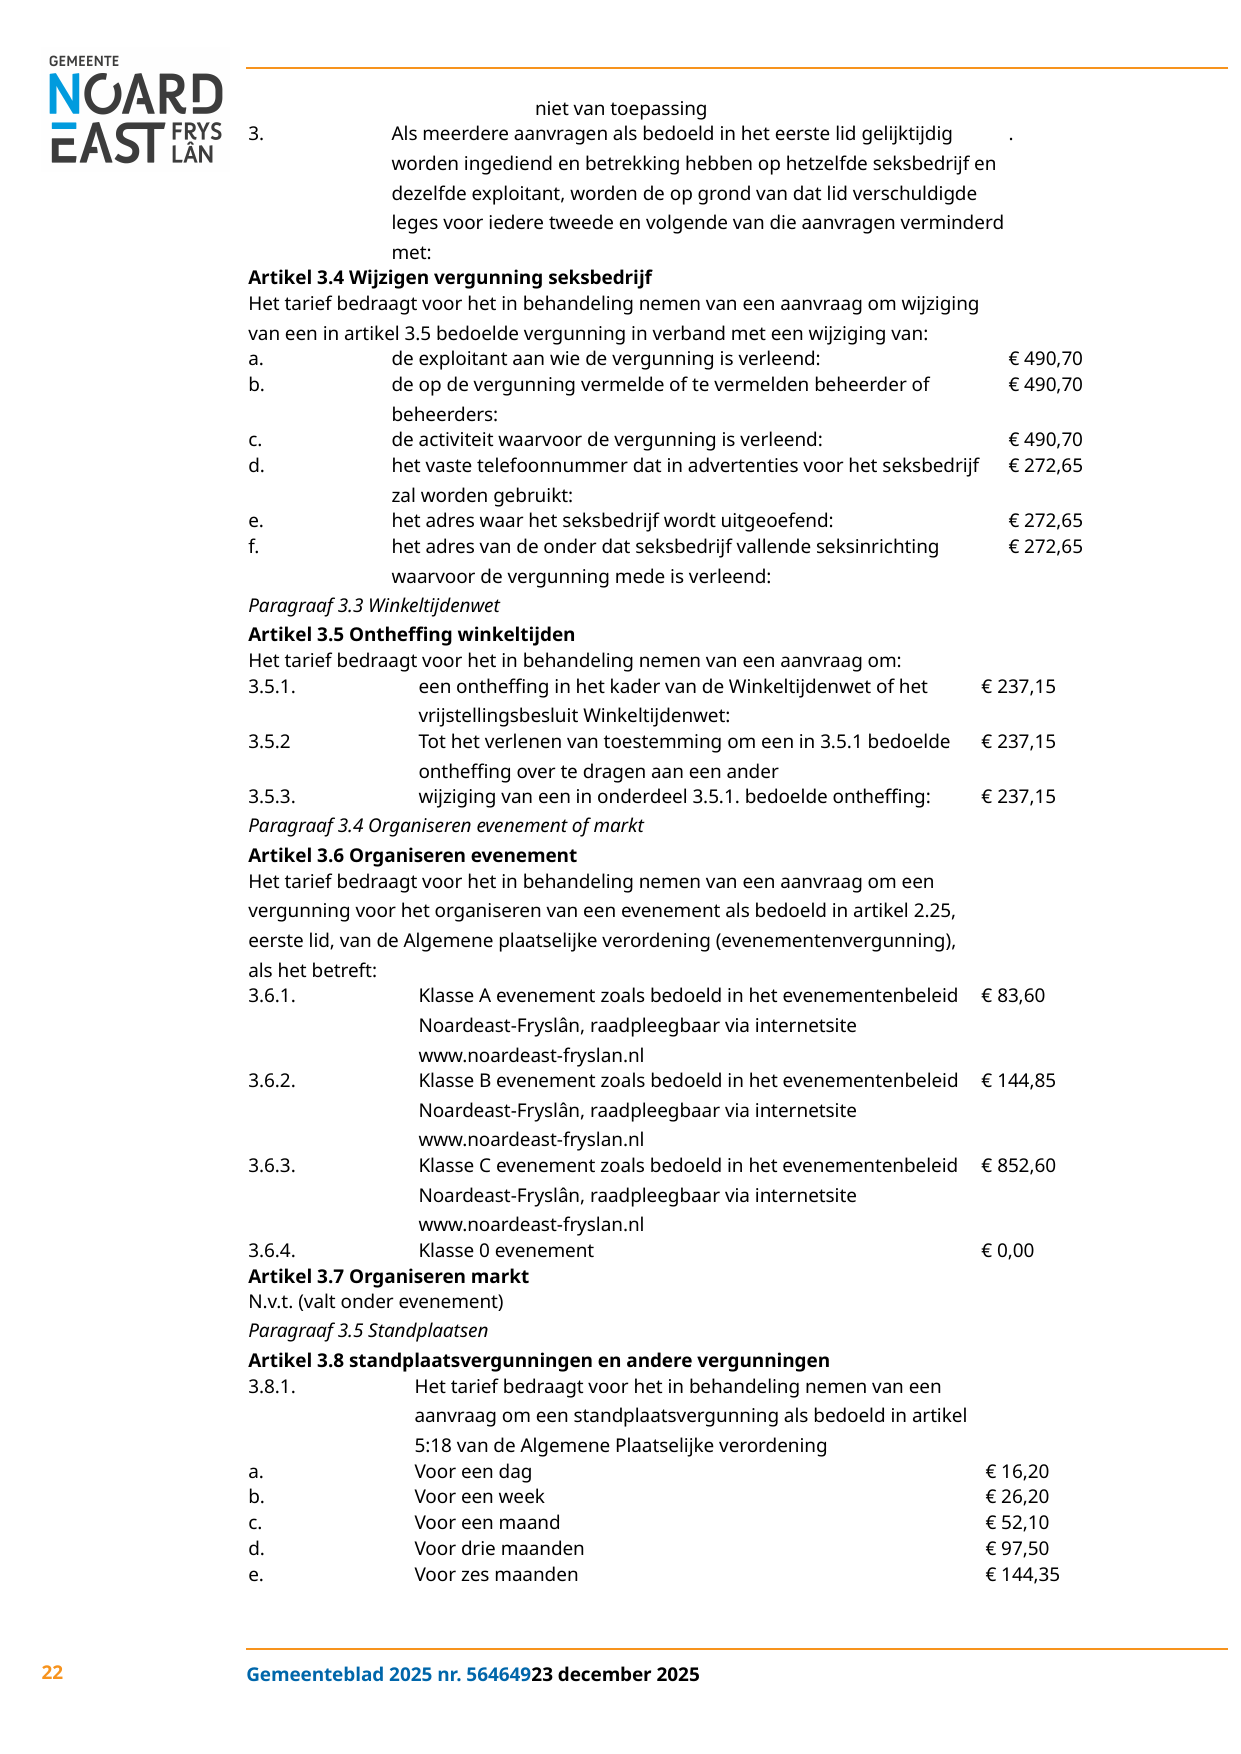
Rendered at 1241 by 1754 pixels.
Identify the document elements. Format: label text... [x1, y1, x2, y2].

table_cell 3.6.3. [248, 1153, 418, 1237]
table_cell e. [248, 508, 391, 533]
table_cell het vaste telefoonnummer dat in advertenties voor het seksbedrijf zal worden gebruikt: [391, 453, 1008, 508]
table_cell € 0,00 [981, 1237, 1152, 1263]
table_cell d. [248, 453, 391, 508]
table_cell [248, 95, 391, 121]
table_cell [981, 1289, 1152, 1314]
table_cell wijziging van een in onderdeel 3.5.1. bedoelde ontheffing: [418, 784, 981, 809]
table_cell Klasse B evenement zoals bedoeld in het evenementenbeleid Noardeast-Fryslân, raadpleegbaar via internetsite www.noardeast-fryslan.nl [418, 1068, 981, 1152]
table_cell € 16,20 [985, 1458, 1152, 1484]
table_cell b. [248, 1484, 414, 1509]
table_cell 3.6.1. [248, 983, 418, 1067]
table_header Artikel 3.5 Ontheffing winkeltijden [248, 622, 981, 647]
text Paragraaf 3.3 Winkeltijdenwet [248, 592, 1152, 618]
table_cell [1008, 290, 1152, 346]
table_cell f. [248, 534, 391, 589]
table_cell Voor een week [414, 1484, 985, 1509]
table_cell 3.6.4. [248, 1237, 418, 1263]
table_cell Klasse A evenement zoals bedoeld in het evenementenbeleid Noardeast-Fryslân, raadpleegbaar via internetsite www.noardeast-fryslan.nl [418, 983, 981, 1067]
table_header [981, 843, 1152, 868]
table_cell a. [248, 1458, 414, 1484]
table_cell € 83,60 [981, 983, 1152, 1067]
table_cell € 97,50 [985, 1535, 1152, 1561]
table_cell de op de vergunning vermelde of te vermelden beheerder of beheerders: [391, 371, 1008, 427]
table_cell 3.5.1. [248, 673, 418, 728]
table_cell € 52,10 [985, 1510, 1152, 1535]
table_cell 3.8.1. [248, 1373, 414, 1458]
table_cell b. [248, 371, 391, 427]
table_cell het adres waar het seksbedrijf wordt uitgeoefend: [391, 508, 1008, 533]
table_cell . [1008, 121, 1152, 264]
table_cell N.v.t. (valt onder evenement) [248, 1289, 981, 1314]
table_cell € 272,65 [1008, 534, 1152, 589]
table_cell Voor zes maanden [414, 1561, 985, 1587]
table_cell € 490,70 [1008, 371, 1152, 427]
table_header [985, 1348, 1152, 1373]
table_cell € 144,35 [985, 1561, 1152, 1587]
table_cell 3.5.3. [248, 784, 418, 809]
table_header [981, 622, 1152, 647]
table_cell Klasse 0 evenement [418, 1237, 981, 1263]
table_cell de exploitant aan wie de vergunning is verleend: [391, 346, 1008, 371]
table_cell [981, 868, 1152, 983]
table_cell € 237,15 [981, 673, 1152, 728]
table_cell e. [248, 1561, 414, 1587]
table_cell € 272,65 [1008, 508, 1152, 533]
table_header Artikel 3.6 Organiseren evenement [248, 843, 981, 868]
table_cell € 272,65 [1008, 453, 1152, 508]
table_cell niet van toepassing [535, 95, 1008, 121]
table_cell de activiteit waarvoor de vergunning is verleend: [391, 427, 1008, 452]
picture [41, 47, 231, 172]
table_cell € 237,15 [981, 729, 1152, 784]
table_cell [391, 95, 535, 121]
table_cell Artikel 3.7 Organiseren markt [248, 1263, 981, 1289]
table_cell een ontheffing in het kader van de Winkeltijdenwet of het vrijstellingsbesluit Winkeltijdenwet: [418, 673, 981, 728]
table_cell Voor een maand [414, 1510, 985, 1535]
table_cell c. [248, 1510, 414, 1535]
table_cell [981, 1263, 1152, 1289]
table_cell € 237,15 [981, 784, 1152, 809]
table_cell Artikel 3.4 Wijzigen vergunning seksbedrijf [248, 265, 1008, 290]
table_cell 3. [248, 121, 391, 264]
table_cell Voor drie maanden [414, 1535, 985, 1561]
table_cell c. [248, 427, 391, 452]
table_cell Het tarief bedraagt voor het in behandeling nemen van een aanvraag om: [248, 648, 981, 673]
table_cell 3.6.2. [248, 1068, 418, 1152]
table_cell d. [248, 1535, 414, 1561]
table_cell € 26,20 [985, 1484, 1152, 1509]
table_header Artikel 3.8 standplaatsvergunningen en andere vergunningen [248, 1348, 985, 1373]
table_cell € 852,60 [981, 1153, 1152, 1237]
table_cell Als meerdere aanvragen als bedoeld in het eerste lid gelijktijdig worden ingediend en betrekking hebben op hetzelfde seksbedrijf en dezelfde exploitant, worden de op grond van dat lid verschuldigde leges voor iedere tweede en volgende van die aanvragen verminderd met: [391, 121, 1008, 264]
table_cell Klasse C evenement zoals bedoeld in het evenementenbeleid Noardeast-Fryslân, raadpleegbaar via internetsite www.noardeast-fryslan.nl [418, 1153, 981, 1237]
table_cell € 490,70 [1008, 346, 1152, 371]
table_cell [985, 1373, 1152, 1458]
table_cell het adres van de onder dat seksbedrijf vallende seksinrichting waarvoor de vergunning mede is verleend: [391, 534, 1008, 589]
table_cell 3.5.2 [248, 729, 418, 784]
table_cell Tot het verlenen van toestemming om een in 3.5.1 bedoelde ontheffing over te dragen aan een ander [418, 729, 981, 784]
table_cell € 144,85 [981, 1068, 1152, 1152]
table_cell [981, 648, 1152, 673]
text Paragraaf 3.4 Organiseren evenement of markt [248, 813, 1152, 838]
table_cell Het tarief bedraagt voor het in behandeling nemen van een aanvraag om een vergunning voor het organiseren van een evenement als bedoeld in artikel 2.25, eerste lid, van de Algemene plaatselijke verordening (evenementenvergunning), als het betreft: [248, 868, 981, 983]
table_cell Voor een dag [414, 1458, 985, 1484]
table_cell a. [248, 346, 391, 371]
table_cell Het tarief bedraagt voor het in behandeling nemen van een aanvraag om wijziging van een in artikel 3.5 bedoelde vergunning in verband met een wijziging van: [248, 290, 1008, 346]
text Paragraaf 3.5 Standplaatsen [248, 1318, 1152, 1343]
table_cell Het tarief bedraagt voor het in behandeling nemen van een aanvraag om een standplaatsvergunning als bedoeld in artikel 5:18 van de Algemene Plaatselijke verordening [414, 1373, 985, 1458]
table_cell [1008, 265, 1152, 290]
table_cell [1008, 95, 1152, 121]
table_cell € 490,70 [1008, 427, 1152, 452]
